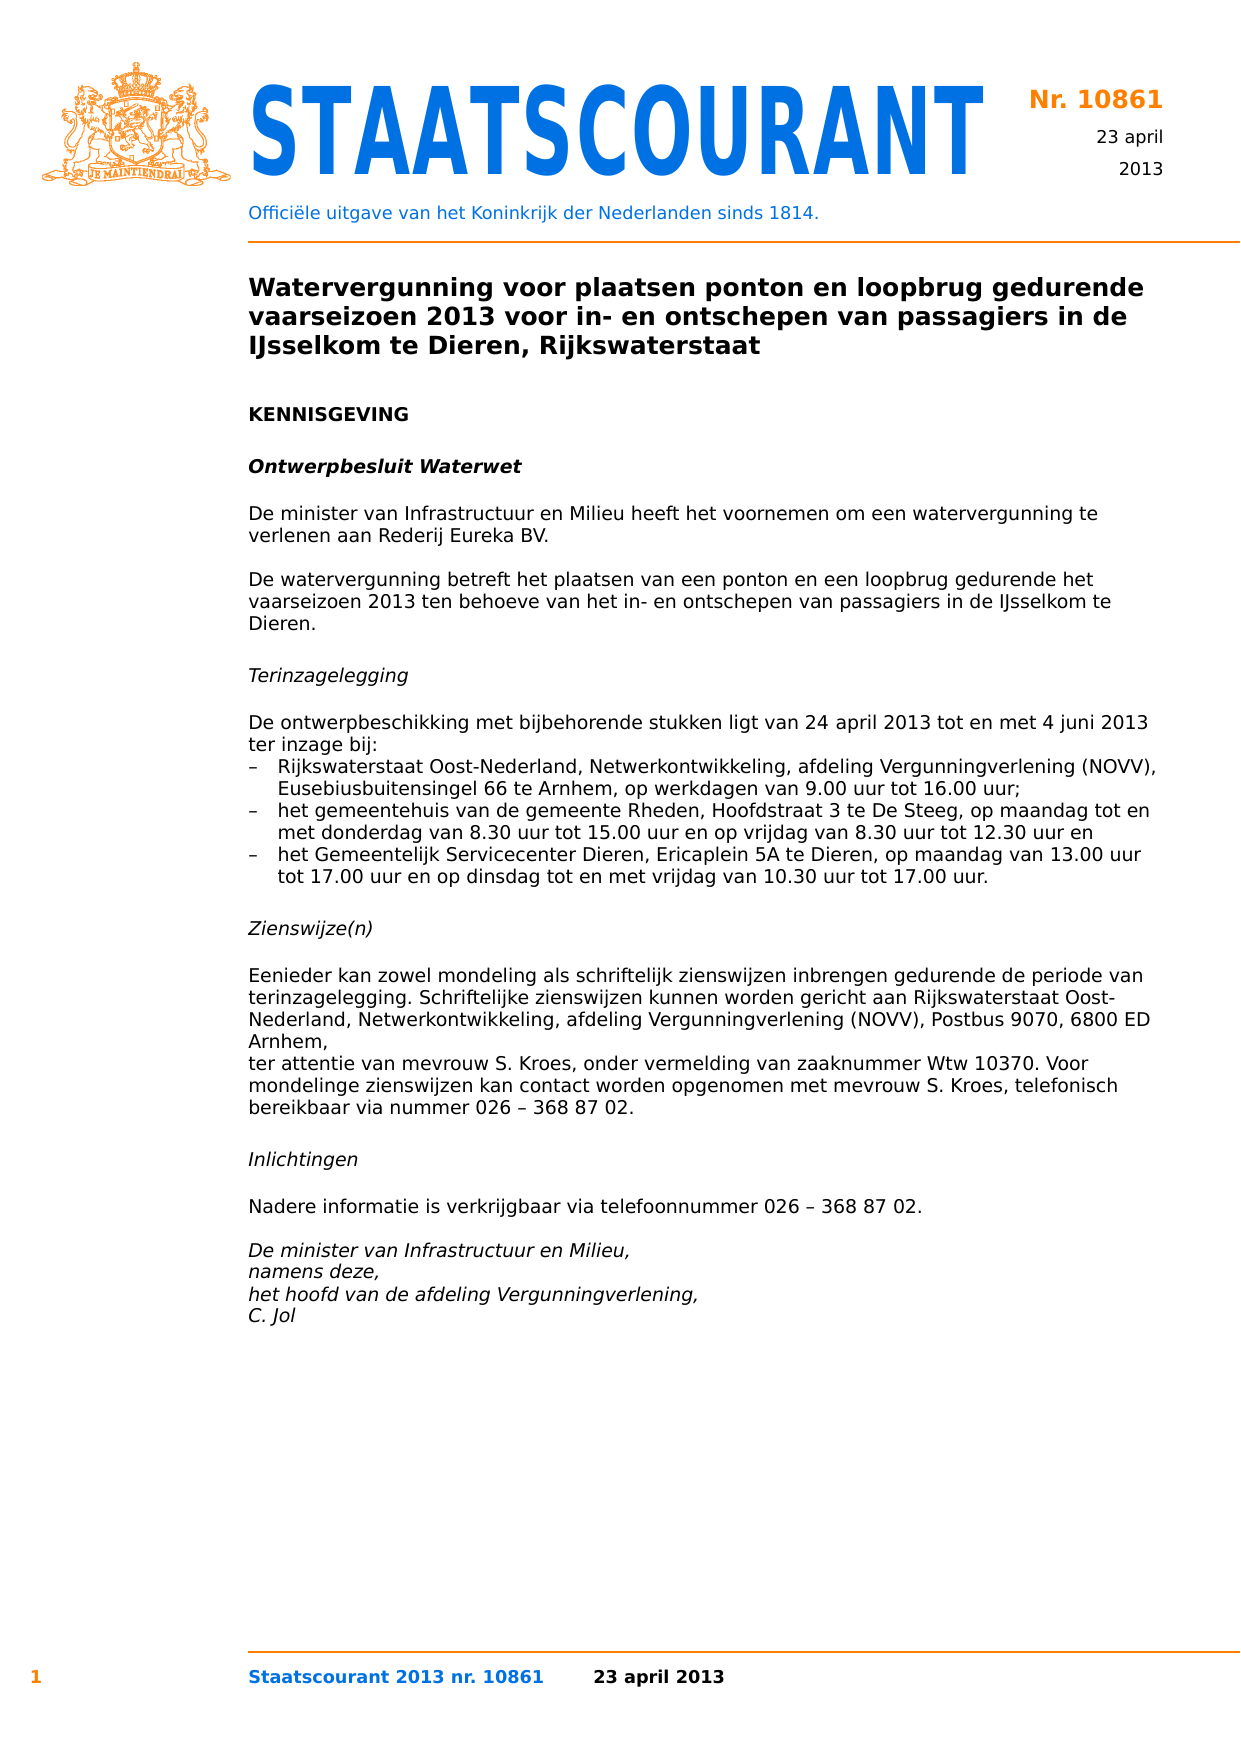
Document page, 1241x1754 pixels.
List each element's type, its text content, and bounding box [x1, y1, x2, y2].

table_header STAATSCOURANT [248, 62, 998, 203]
table_cell Officiële uitgave van het Koninkrijk der Nederlanden sinds 1814. [248, 203, 1240, 241]
table_cell 2013 [998, 153, 1240, 203]
table_header Nr. 10861 [998, 62, 1240, 121]
text – het gemeentehuis van de gemeente Rheden, Hoofdstraat 3 te De Steeg, op maandag tot en met donderdag van 8.30 uur tot 15.00 uur en op vrijdag van 8.30 uur tot 12.30 uur en [248, 800, 1163, 844]
picture [41, 62, 231, 186]
text – het Gemeentelijk Servicecenter Dieren, Ericaplein 5A te Dieren, op maandag van 13.00 uur tot 17.00 uur en op dinsdag tot en met vrijdag van 10.30 uur tot 17.00 uur. [248, 844, 1163, 888]
text De minister van Infrastructuur en Milieu heeft het voornemen om een watervergunning te verlenen aan Rederij Eureka BV. [248, 503, 1163, 547]
subtitle Watervergunning voor plaatsen ponton en loopbrug gedurende vaarseizoen 2013 voor in- en ontschepen van passagiers in de IJsselkom te Dieren, Rijkswaterstaat [248, 273, 1163, 361]
text De ontwerpbeschikking met bijbehorende stukken ligt van 24 april 2013 tot en met 4 juni 2013 ter inzage bij: [248, 712, 1163, 756]
text – Rijkswaterstaat Oost-Nederland, Netwerkontwikkeling, afdeling Vergunningverlening (NOVV), Eusebiusbuitensingel 66 te Arnhem, op werkdagen van 9.00 uur tot 16.00 uur; [248, 756, 1163, 800]
subtitle KENNISGEVING [248, 404, 1163, 426]
table_cell 23 april [998, 121, 1240, 153]
text ter attentie van mevrouw S. Kroes, onder vermelding van zaaknummer Wtw 10370. Voor mondelinge zienswijzen kan contact worden opgenomen met mevrouw S. Kroes, telefonisch bereikbaar via nummer 026 – 368 87 02. [248, 1053, 1163, 1119]
text Eenieder kan zowel mondeling als schriftelijk zienswijzen inbrengen gedurende de periode van terinzagelegging. Schriftelijke zienswijzen kunnen worden gericht aan Rijkswaterstaat Oost-Nederland, Netwerkontwikkeling, afdeling Vergunningverlening (NOVV), Postbus 9070, 6800 ED Arnhem, [248, 965, 1163, 1053]
text De minister van Infrastructuur en Milieu, namens deze, het hoofd van de afdeling Vergunningverlening, C. Jol [248, 1239, 1163, 1327]
text Nadere informatie is verkrijgbaar via telefoonnummer 026 – 368 87 02. [248, 1196, 1163, 1218]
subtitle Inlichtingen [248, 1149, 1163, 1171]
subtitle Terinzagelegging [248, 665, 1163, 687]
subtitle Zienswijze(n) [248, 918, 1163, 940]
text De watervergunning betreft het plaatsen van een ponton en een loopbrug gedurende het vaarseizoen 2013 ten behoeve van het in- en ontschepen van passagiers in de IJsselkom te Dieren. [248, 569, 1163, 635]
table_header [25, 62, 248, 241]
subtitle Ontwerpbesluit Waterwet [248, 456, 1163, 478]
